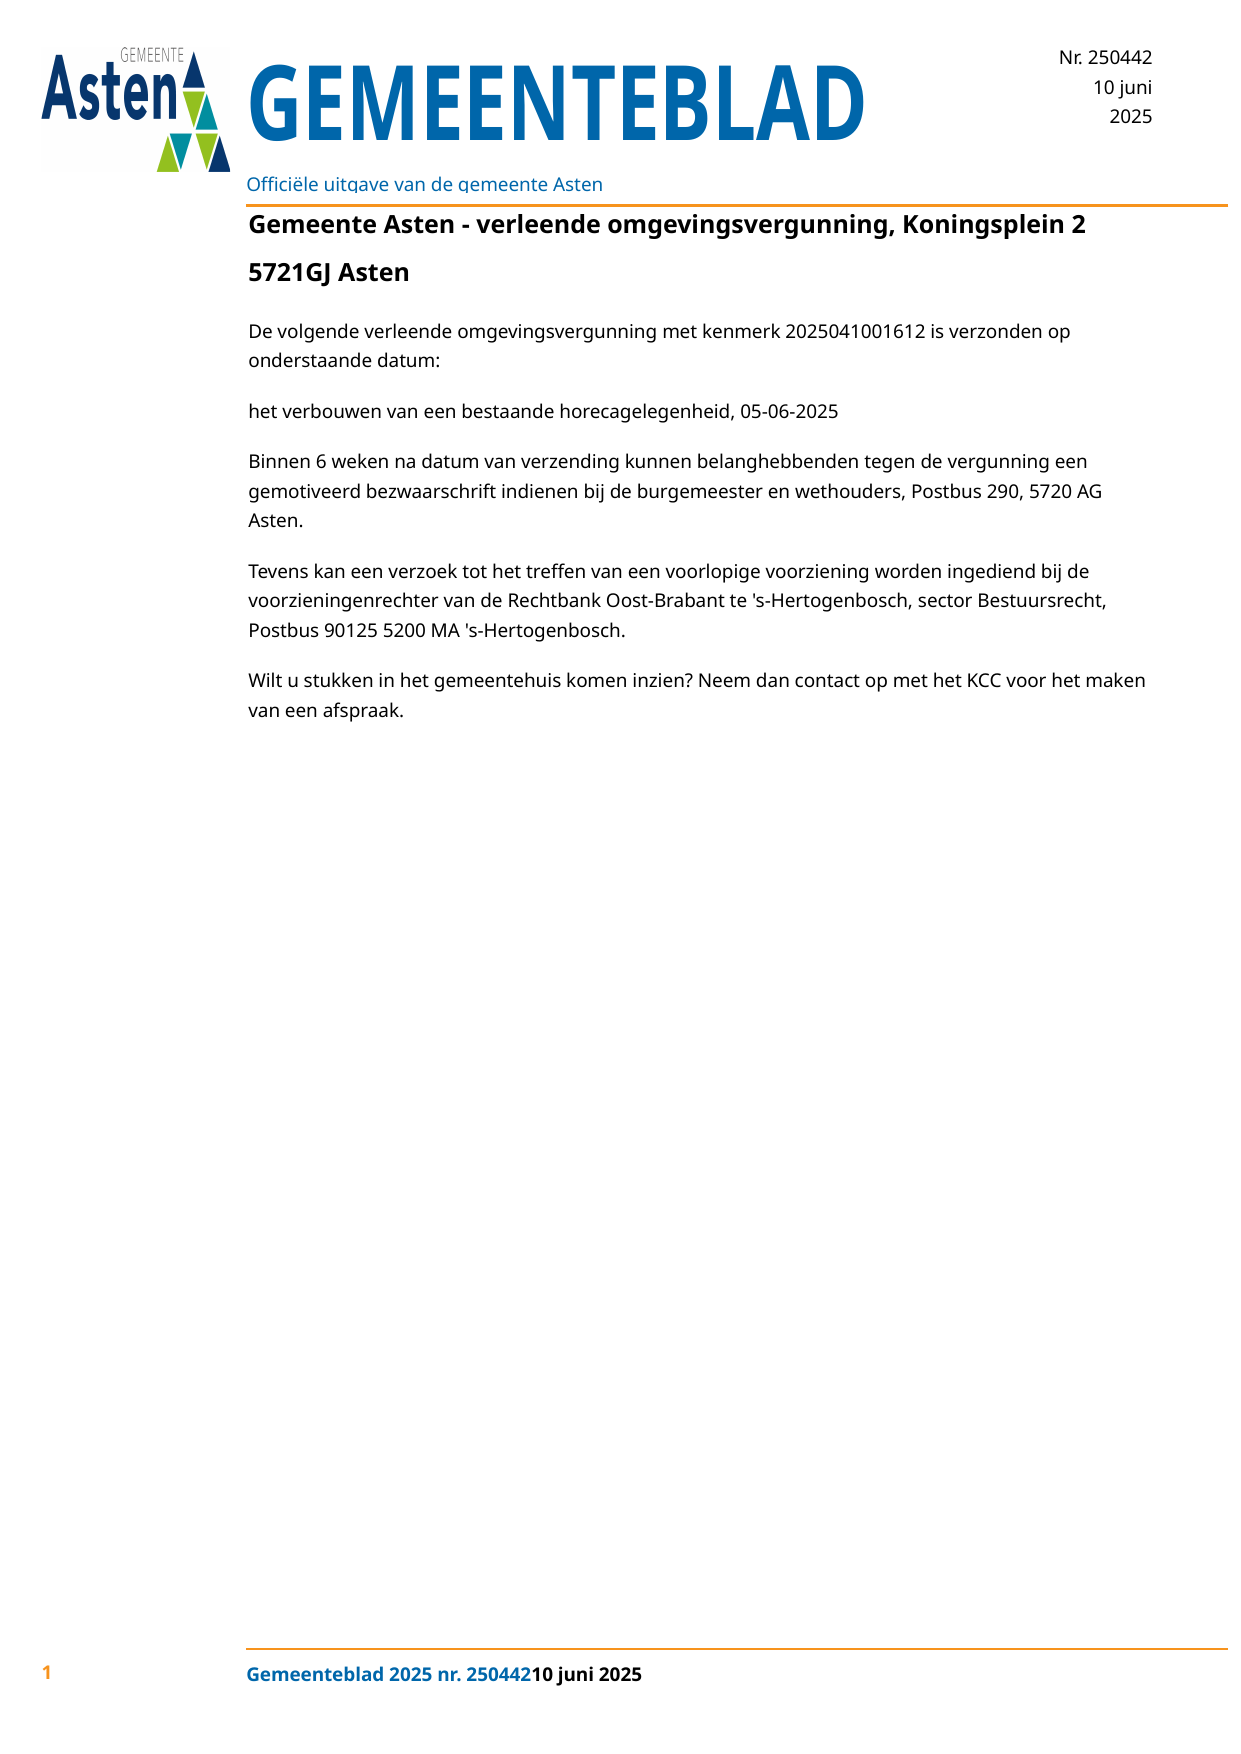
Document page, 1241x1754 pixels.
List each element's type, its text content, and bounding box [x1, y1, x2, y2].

text Tevens kan een verzoek tot het treffen van een voorlopige voorziening worden ingediend bij de voorzieningenrechter van de Rechtbank Oost-Brabant te 's-Hertogenbosch, sector Bestuursrecht, Postbus 90125 5200 MA 's-Hertogenbosch. [248, 558, 1152, 643]
text Gemeente Asten - verleende omgevingsvergunning, Koningsplein 2 5721GJ Asten [248, 207, 1152, 288]
text De volgende verleende omgevingsvergunning met kenmerk 2025041001612 is verzonden op onderstaande datum: [248, 318, 1152, 373]
text Binnen 6 weken na datum van verzending kunnen belanghebbenden tegen de vergunning een gemotiveerd bezwaarschrift indienen bij de burgemeester en wethouders, Postbus 290, 5720 AG Asten. [248, 448, 1152, 533]
picture [41, 47, 231, 172]
text het verbouwen van een bestaande horecagelegenheid, 05-06-2025 [248, 398, 1152, 424]
text Wilt u stukken in het gemeentehuis komen inzien? Neem dan contact op met het KCC voor het maken van een afspraak. [248, 667, 1152, 723]
